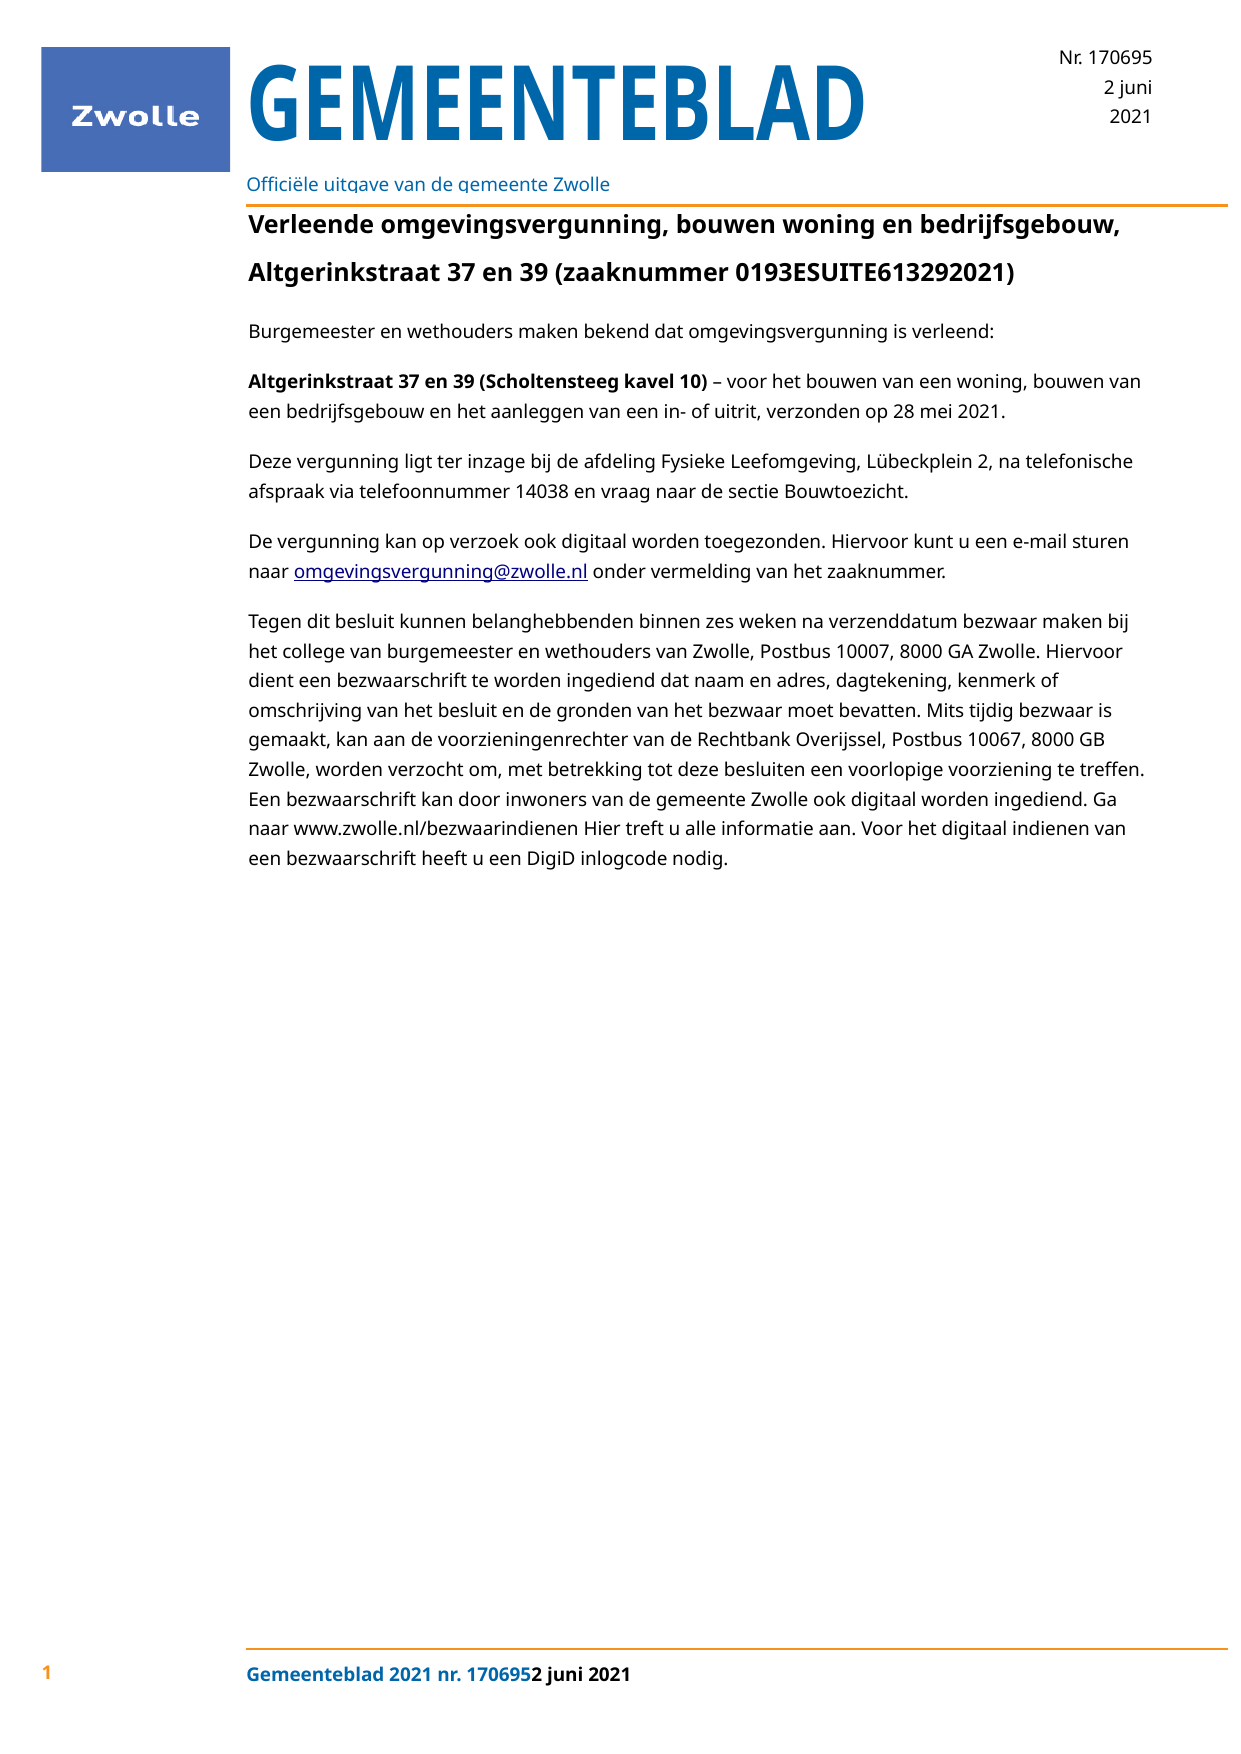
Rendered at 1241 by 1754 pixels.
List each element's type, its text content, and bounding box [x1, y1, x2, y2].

text Altgerinkstraat 37 en 39 (Scholtensteeg kavel 10) – voor het bouwen van een woning, bouwen van een bedrijfsgebouw en het aanleggen van een in- of uitrit, verzonden op 28 mei 2021. [248, 368, 1152, 424]
text Verleende omgevingsvergunning, bouwen woning en bedrijfsgebouw, Altgerinkstraat 37 en 39 (zaaknummer 0193ESUITE613292021) [248, 207, 1152, 288]
picture [41, 47, 231, 172]
text De vergunning kan op verzoek ook digitaal worden toegezonden. Hiervoor kunt u een e-mail sturen naar omgevingsvergunning@zwolle.nl onder vermelding van het zaaknummer. [248, 528, 1152, 584]
text Burgemeester en wethouders maken bekend dat omgevingsvergunning is verleend: [248, 318, 1152, 344]
text Tegen dit besluit kunnen belanghebbenden binnen zes weken na verzenddatum bezwaar maken bij het college van burgemeester en wethouders van Zwolle, Postbus 10007, 8000 GA Zwolle. Hiervoor dient een bezwaarschrift te worden ingediend dat naam en adres, dagtekening, kenmerk of omschrijving van het besluit en de gronden van het bezwaar moet bevatten. Mits tijdig bezwaar is gemaakt, kan aan de voorzieningenrechter van de Rechtbank Overijssel, Postbus 10067, 8000 GB Zwolle, worden verzocht om, met betrekking tot deze besluiten een voorlopige voorziening te treffen. Een bezwaarschrift kan door inwoners van de gemeente Zwolle ook digitaal worden ingediend. Ga naar www.zwolle.nl/bezwaarindienen Hier treft u alle informatie aan. Voor het digitaal indienen van een bezwaarschrift heeft u een DigiD inlogcode nodig. [248, 608, 1152, 871]
text Deze vergunning ligt ter inzage bij de afdeling Fysieke Leefomgeving, Lübeckplein 2, na telefonische afspraak via telefoonnummer 14038 en vraag naar de sectie Bouwtoezicht. [248, 448, 1152, 504]
